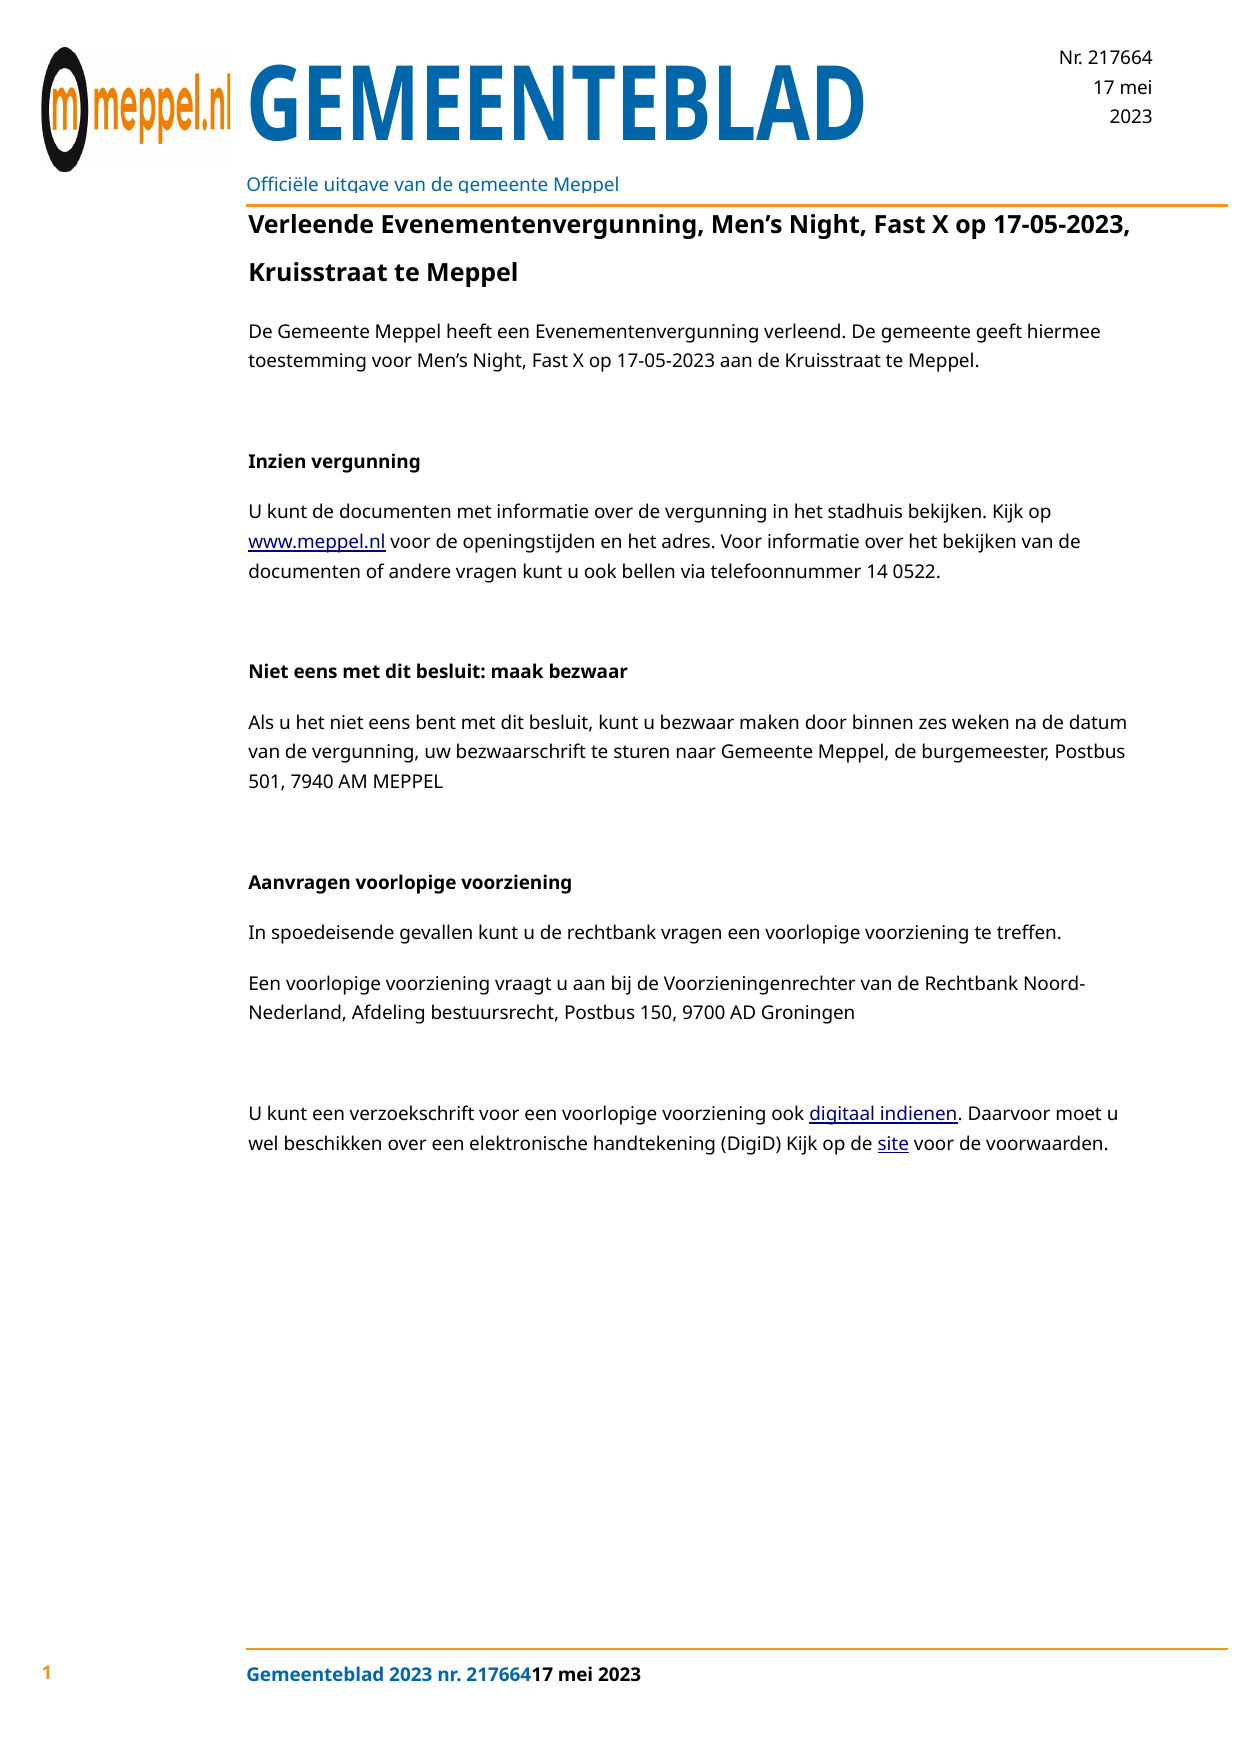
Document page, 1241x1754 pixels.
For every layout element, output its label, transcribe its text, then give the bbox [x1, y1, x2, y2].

text U kunt de documenten met informatie over de vergunning in het stadhuis bekijken. Kijk op www.meppel.nl voor de openingstijden en het adres. Voor informatie over het bekijken van de documenten of andere vragen kunt u ook bellen via telefoonnummer 14 0522. [248, 499, 1152, 584]
picture [41, 47, 231, 172]
text Niet eens met dit besluit: maak bezwaar [248, 659, 1152, 684]
text In spoedeisende gevallen kunt u de rechtbank vragen een voorlopige voorziening te treffen. [248, 919, 1152, 945]
text De Gemeente Meppel heeft een Evenementenvergunning verleend. De gemeente geeft hiermee toestemming voor Men’s Night, Fast X op 17-05-2023 aan de Kruisstraat te Meppel. [248, 318, 1152, 373]
text U kunt een verzoekschrift voor een voorlopige voorziening ook digitaal indienen. Daarvoor moet u wel beschikken over een elektronische handtekening (DigiD) Kijk op de site voor de voorwaarden. [248, 1100, 1152, 1156]
text Verleende Evenementenvergunning, Men’s Night, Fast X op 17-05-2023, Kruisstraat te Meppel [248, 207, 1152, 288]
text Aanvragen voorlopige voorziening [248, 869, 1152, 895]
text Inzien vergunning [248, 448, 1152, 474]
text Een voorlopige voorziening vraagt u aan bij de Voorzieningenrechter van de Rechtbank Noord-Nederland, Afdeling bestuursrecht, Postbus 150, 9700 AD Groningen [248, 970, 1152, 1025]
text Als u het niet eens bent met dit besluit, kunt u bezwaar maken door binnen zes weken na de datum van de vergunning, uw bezwaarschrift te sturen naar Gemeente Meppel, de burgemeester, Postbus 501, 7940 AM MEPPEL [248, 709, 1152, 794]
